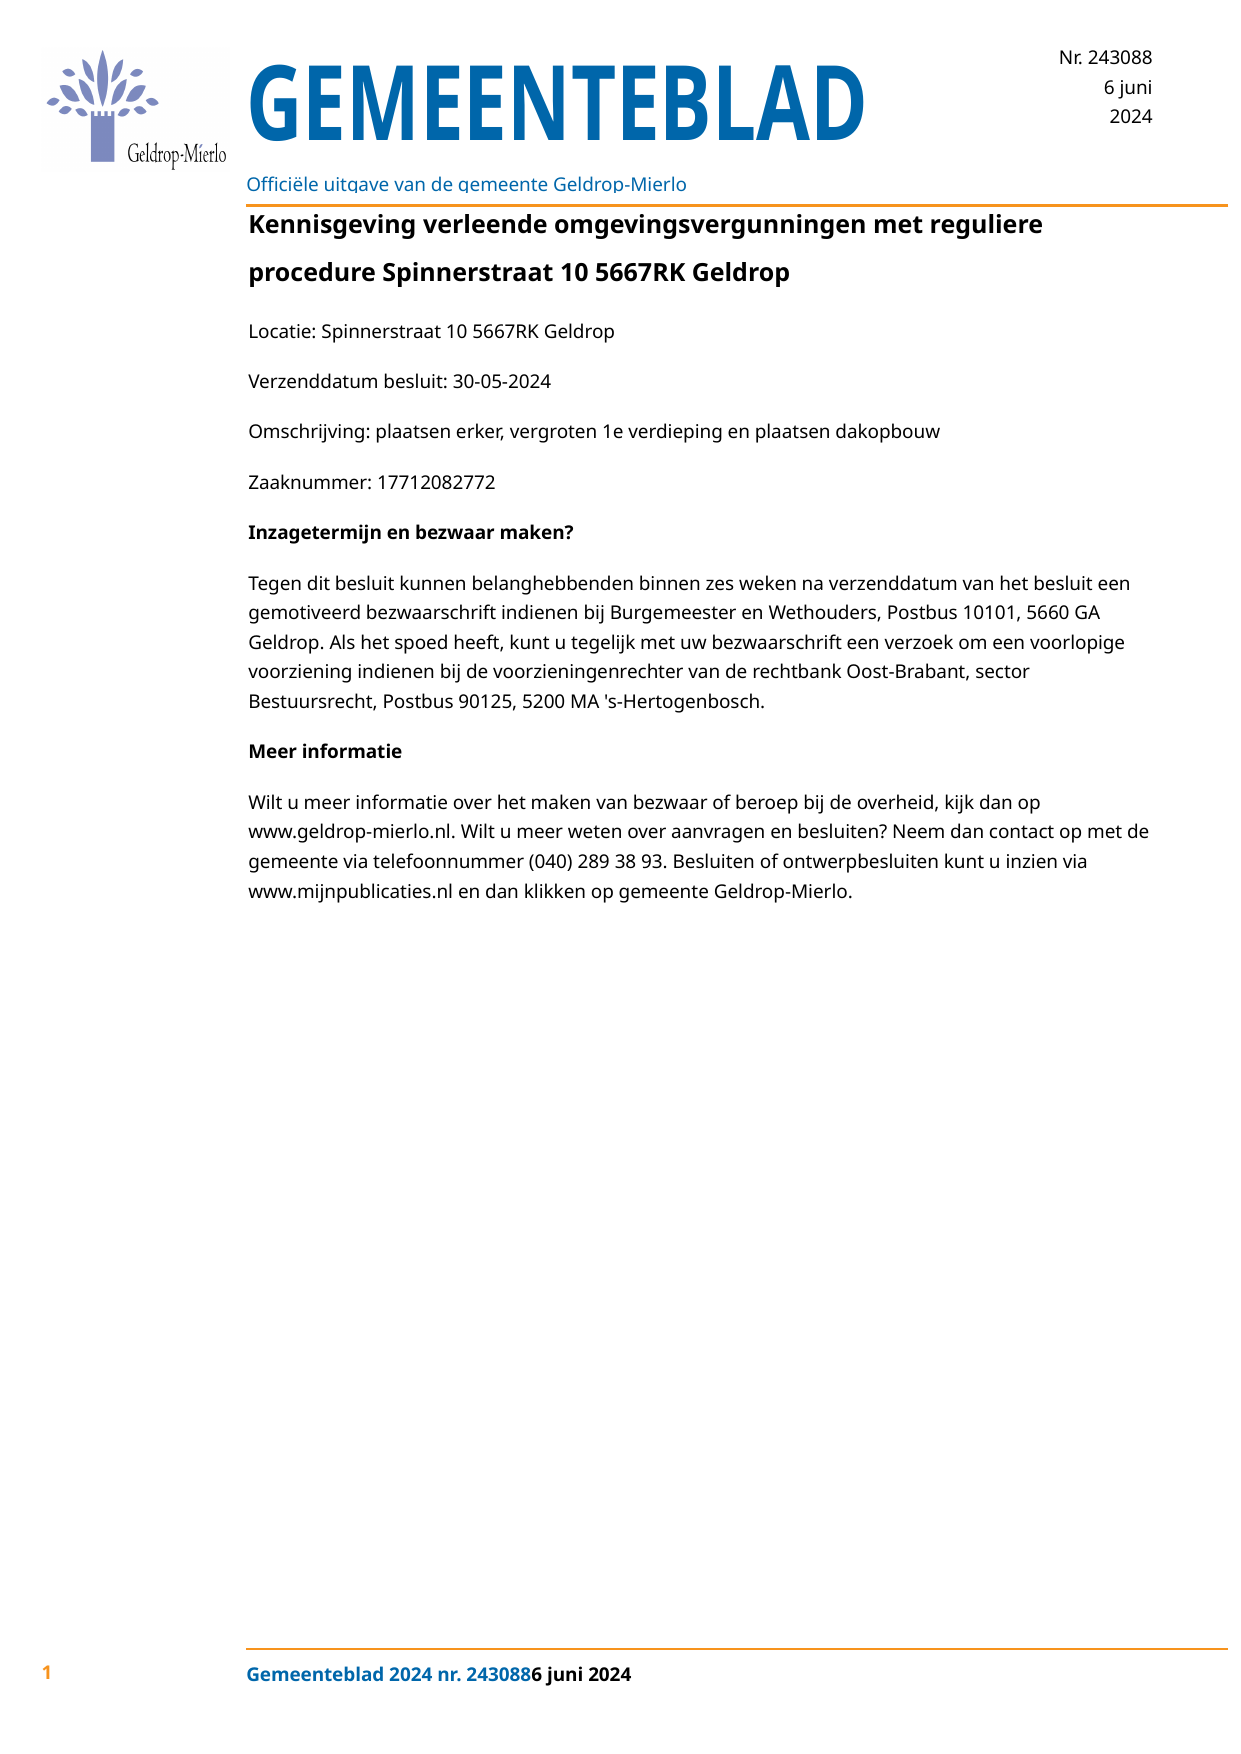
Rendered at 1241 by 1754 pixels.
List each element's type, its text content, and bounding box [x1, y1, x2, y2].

text Inzagetermijn en bezwaar maken? [248, 519, 1152, 545]
text Omschrijving: plaatsen erker, vergroten 1e verdieping en plaatsen dakopbouw [248, 419, 1152, 444]
text Kennisgeving verleende omgevingsvergunningen met reguliere procedure Spinnerstraat 10 5667RK Geldrop [248, 207, 1152, 288]
text Verzenddatum besluit: 30-05-2024 [248, 368, 1152, 394]
text Zaaknummer: 17712082772 [248, 469, 1152, 495]
text Meer informatie [248, 739, 1152, 764]
picture [41, 47, 231, 172]
text Tegen dit besluit kunnen belanghebbenden binnen zes weken na verzenddatum van het besluit een gemotiveerd bezwaarschrift indienen bij Burgemeester en Wethouders, Postbus 10101, 5660 GA Geldrop. Als het spoed heeft, kunt u tegelijk met uw bezwaarschrift een verzoek om een voorlopige voorziening indienen bij de voorzieningenrechter van de rechtbank Oost-Brabant, sector Bestuursrecht, Postbus 90125, 5200 MA 's-Hertogenbosch. [248, 570, 1152, 714]
text Wilt u meer informatie over het maken van bezwaar of beroep bij de overheid, kijk dan op www.geldrop-mierlo.nl. Wilt u meer weten over aanvragen en besluiten? Neem dan contact op met de gemeente via telefoonnummer (040) 289 38 93. Besluiten of ontwerpbesluiten kunt u inzien via www.mijnpublicaties.nl en dan klikken op gemeente Geldrop-Mierlo. [248, 789, 1152, 904]
text Locatie: Spinnerstraat 10 5667RK Geldrop [248, 318, 1152, 344]
